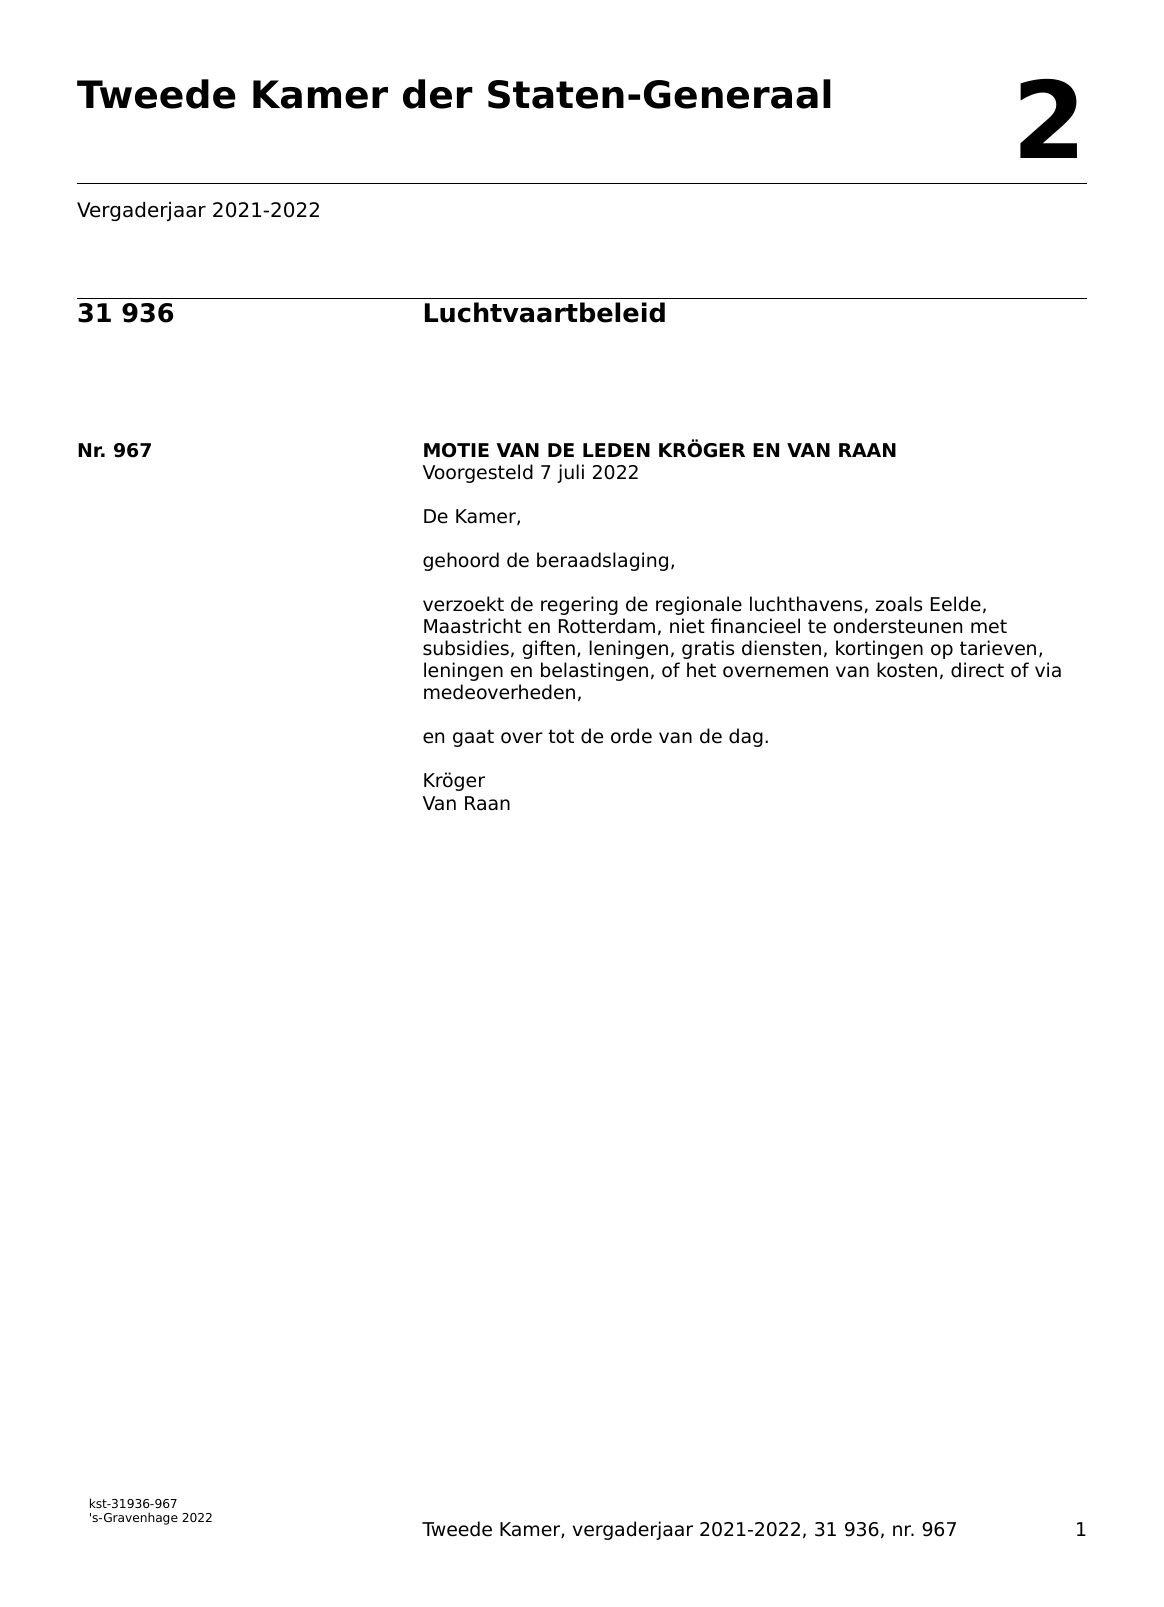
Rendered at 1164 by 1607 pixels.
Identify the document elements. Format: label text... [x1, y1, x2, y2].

table_header 2 [886, 59, 1087, 183]
text en gaat over tot de orde van de dag. [422, 726, 1087, 748]
text gehoord de beraadslaging, [422, 550, 1087, 572]
subtitle Nr. 967 MOTIE VAN DE LEDEN KRÖGER EN VAN RAAN [77, 440, 1087, 462]
text kst-31936-967 [88, 1497, 323, 1511]
text Van Raan [422, 792, 1087, 814]
table_cell Vergaderjaar 2021-2022 [77, 184, 1087, 298]
text De Kamer, [422, 506, 1087, 528]
text Kröger [422, 770, 1087, 792]
subtitle 31 936 Luchtvaartbeleid [77, 299, 1087, 329]
text verzoekt de regering de regionale luchthavens, zoals Eelde, Maastricht en Rotterdam, niet financieel te ondersteunen met subsidies, giften, leningen, gratis diensten, kortingen op tarieven, leningen en belastingen, of het overnemen van kosten, direct of via medeoverheden, [422, 594, 1087, 704]
text 's-Gravenhage 2022 [88, 1511, 323, 1525]
table_header Tweede Kamer der Staten-Generaal [77, 59, 886, 183]
text Voorgesteld 7 juli 2022 [422, 462, 1087, 484]
